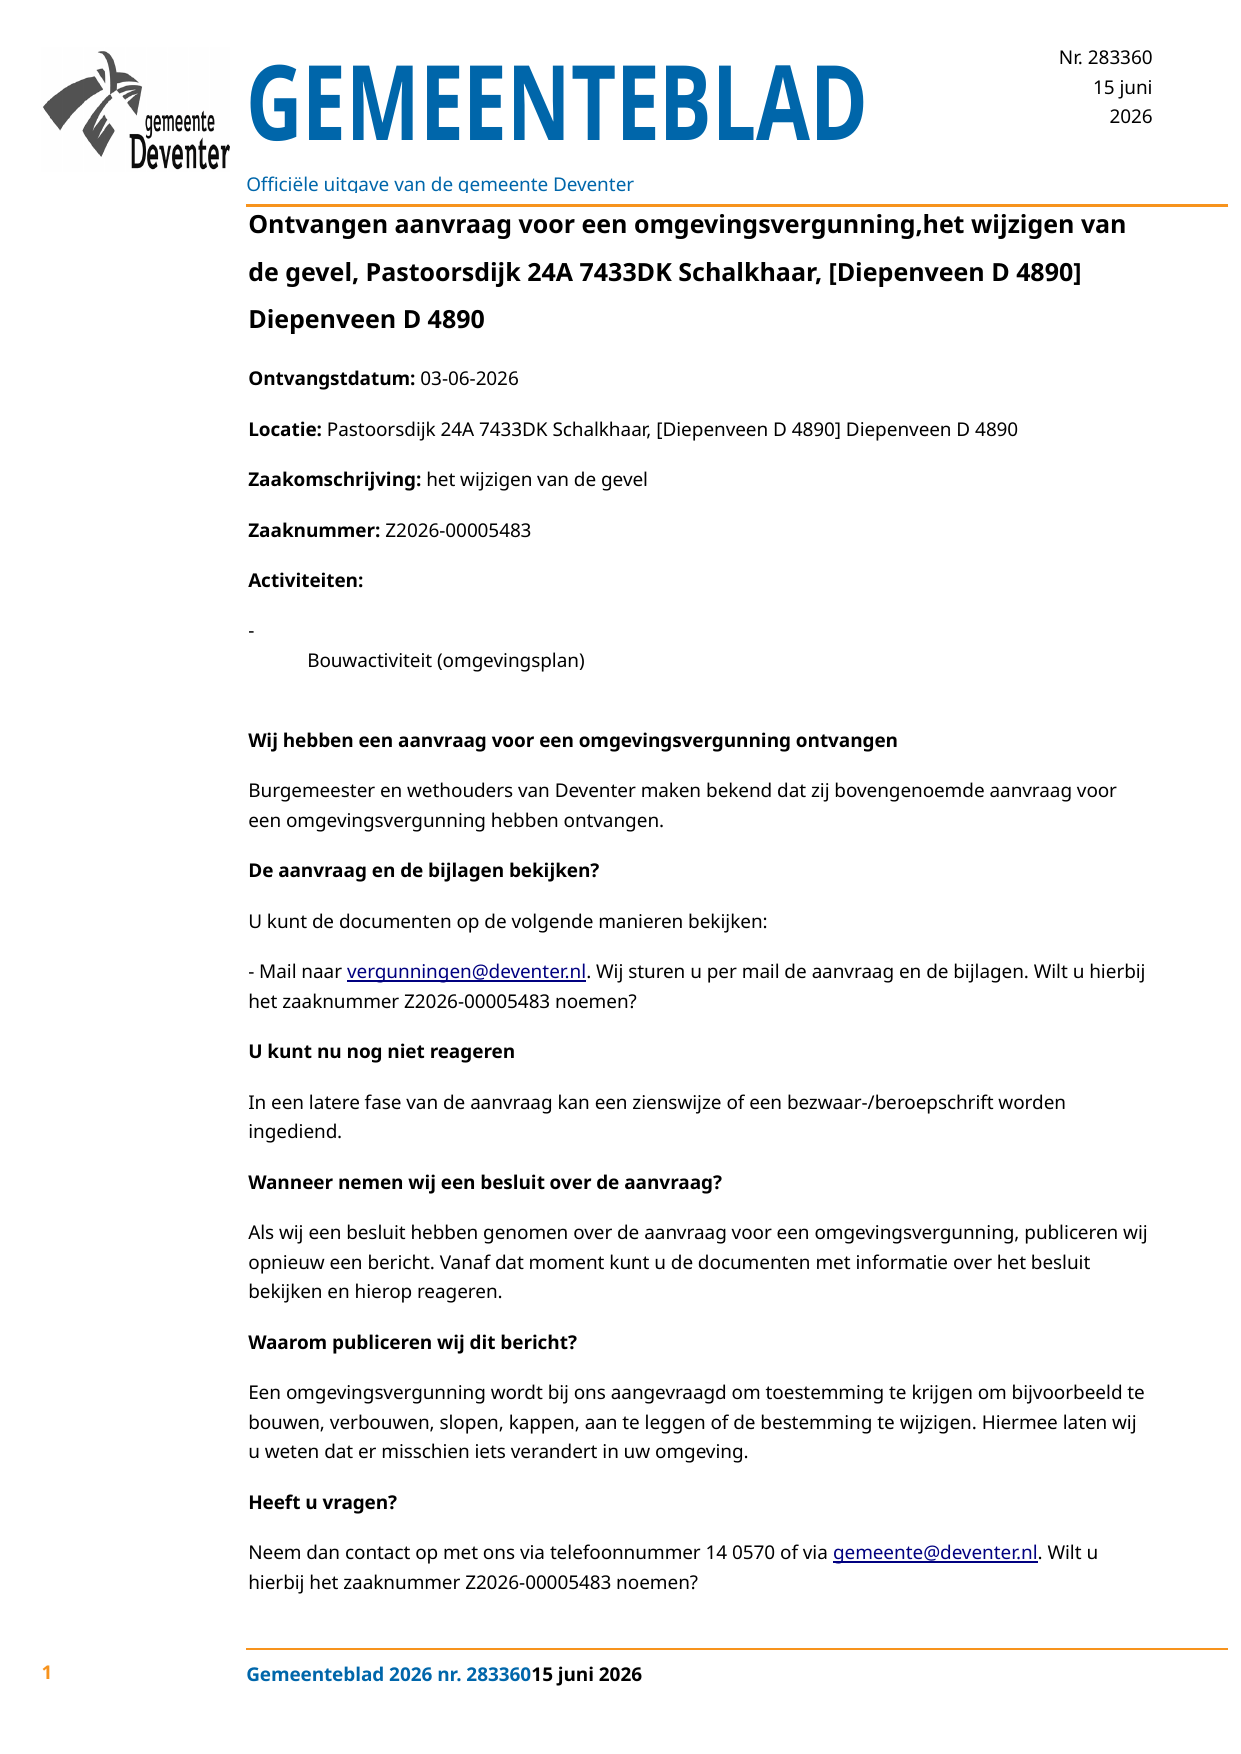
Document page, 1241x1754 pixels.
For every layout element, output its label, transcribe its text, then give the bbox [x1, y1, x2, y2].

text In een latere fase van de aanvraag kan een zienswijze of een bezwaar-/beroepschrift worden ingediend. [248, 1089, 1152, 1144]
text U kunt nu nog niet reageren [248, 1038, 1152, 1064]
text Heeft u vragen? [248, 1489, 1152, 1514]
text Een omgevingsvergunning wordt bij ons aangevraagd om toestemming te krijgen om bijvoorbeeld te bouwen, verbouwen, slopen, kappen, aan te leggen of de bestemming te wijzigen. Hiermee laten wij u weten dat er misschien iets verandert in uw omgeving. [248, 1379, 1152, 1464]
text Als wij een besluit hebben genomen over de aanvraag voor een omgevingsvergunning, publiceren wij opnieuw een bericht. Vanaf dat moment kunt u de documenten met informatie over het besluit bekijken en hierop reageren. [248, 1219, 1152, 1304]
text Wij hebben een aanvraag voor een omgevingsvergunning ontvangen [248, 727, 1152, 753]
text Activiteiten: [248, 567, 1152, 593]
list Bouwactiviteit (omgevingsplan) [248, 647, 1152, 673]
text Waarom publiceren wij dit bericht? [248, 1329, 1152, 1354]
text - Mail naar vergunningen@deventer.nl. Wij sturen u per mail de aanvraag en de bijlagen. Wilt u hierbij het zaaknummer Z2026-00005483 noemen? [248, 958, 1152, 1014]
text Ontvangstdatum: 03-06-2026 [248, 366, 1152, 391]
text De aanvraag en de bijlagen bekijken? [248, 858, 1152, 883]
picture [41, 47, 231, 172]
text Zaaknummer: Z2026-00005483 [248, 517, 1152, 542]
text Wanneer nemen wij een besluit over de aanvraag? [248, 1169, 1152, 1194]
text Ontvangen aanvraag voor een omgevingsvergunning,het wijzigen van de gevel, Pastoorsdijk 24A 7433DK Schalkhaar, [Diepenveen D 4890] Diepenveen D 4890 [248, 207, 1152, 336]
text Burgemeester en wethouders van Deventer maken bekend dat zij bovengenoemde aanvraag voor een omgevingsvergunning hebben ontvangen. [248, 778, 1152, 833]
text Neem dan contact op met ons via telefoonnummer 14 0570 of via gemeente@deventer.nl. Wilt u hierbij het zaaknummer Z2026-00005483 noemen? [248, 1539, 1152, 1594]
text U kunt de documenten op de volgende manieren bekijken: [248, 908, 1152, 934]
text Zaakomschrijving: het wijzigen van de gevel [248, 466, 1152, 492]
text Locatie: Pastoorsdijk 24A 7433DK Schalkhaar, [Diepenveen D 4890] Diepenveen D 4890 [248, 416, 1152, 442]
